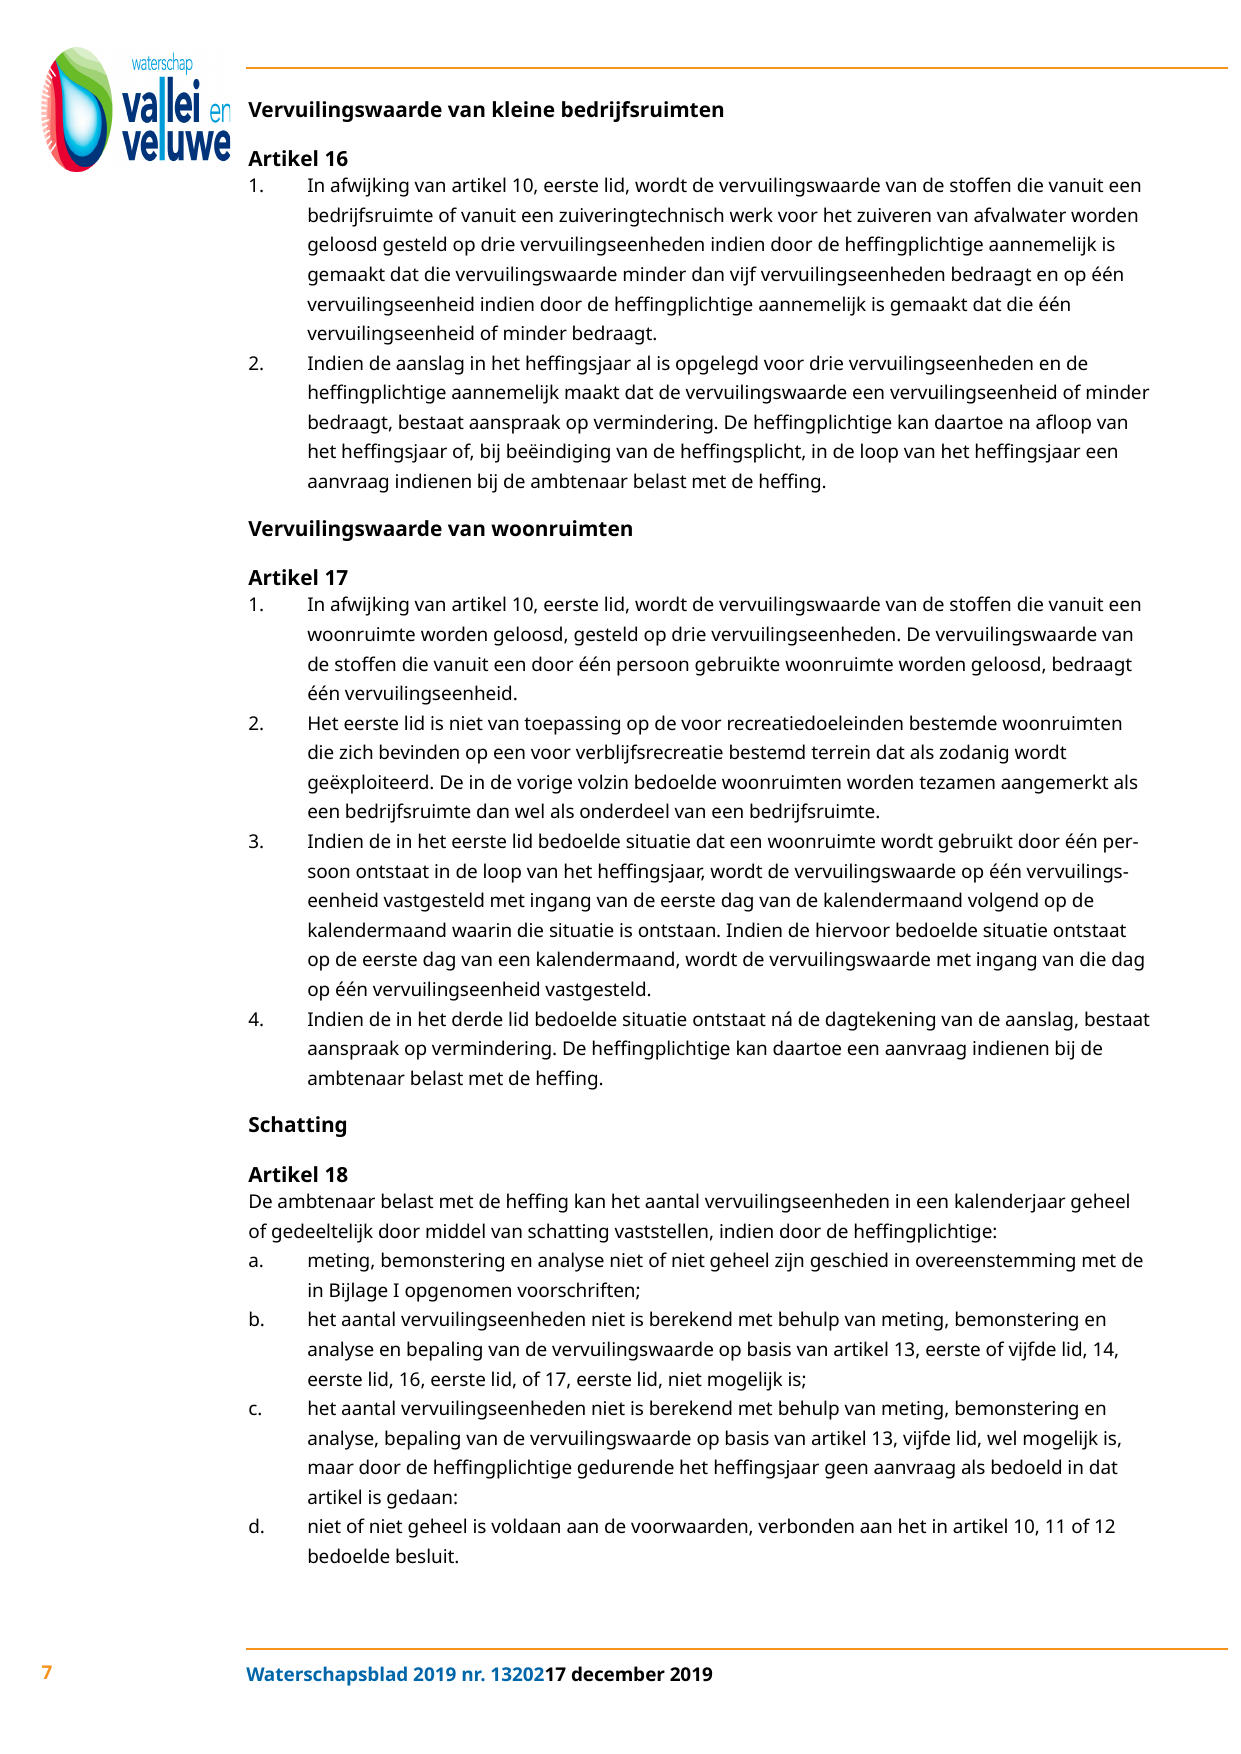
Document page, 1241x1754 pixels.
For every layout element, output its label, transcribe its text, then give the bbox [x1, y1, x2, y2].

text De ambtenaar belast met de heffing kan het aantal vervuilingseenheden in een kalenderjaar geheel of gedeeltelijk door middel van schatting vaststellen, indien door de heffingplichtige: [248, 1188, 1152, 1244]
text Artikel 16 [248, 144, 1152, 172]
list niet of niet geheel is voldaan aan de voorwaarden, verbonden aan het in artikel 10, 11 of 12 bedoelde besluit. [248, 1514, 1152, 1569]
list In afwijking van artikel 10, eerste lid, wordt de vervuilingswaarde van de stoffen die vanuit een bedrijfsruimte of vanuit een zuiveringtechnisch werk voor het zuiveren van afvalwater worden geloosd gesteld op drie vervuilingseenheden indien door de heffingplichtige aannemelijk is gemaakt dat die vervuilingswaarde minder dan vijf vervuilingseenheden bedraagt en op één vervuilingseenheid indien door de heffingplichtige aannemelijk is gemaakt dat die één vervuilingseenheid of minder bedraagt. [248, 172, 1152, 346]
text Artikel 17 [248, 563, 1152, 592]
list meting, bemonstering en analyse niet of niet geheel zijn geschied in overeenstemming met de in Bijlage I opgenomen voorschriften; [248, 1247, 1152, 1303]
list Indien de in het eerste lid bedoelde situatie dat een woonruimte wordt gebruikt door één per-soon ontstaat in de loop van het heffingsjaar, wordt de vervuilingswaarde op één vervuilings-eenheid vastgesteld met ingang van de eerste dag van de kalendermaand volgend op de kalendermaand waarin die situatie is ontstaan. Indien de hiervoor bedoelde situatie ontstaat op de eerste dag van een kalendermaand, wordt de vervuilingswaarde met ingang van die dag op één vervuilingseenheid vastgesteld. [248, 828, 1152, 1002]
list Indien de in het derde lid bedoelde situatie ontstaat ná de dagtekening van de aanslag, bestaat aanspraak op vermindering. De heffingplichtige kan daartoe een aanvraag indienen bij de ambtenaar belast met de heffing. [248, 1006, 1152, 1091]
picture [41, 47, 231, 172]
text Artikel 18 [248, 1160, 1152, 1188]
text Vervuilingswaarde van woonruimten [248, 514, 1152, 542]
list het aantal vervuilingseenheden niet is berekend met behulp van meting, bemonstering en analyse en bepaling van de vervuilingswaarde op basis van artikel 13, eerste of vijfde lid, 14, eerste lid, 16, eerste lid, of 17, eerste lid, niet mogelijk is; [248, 1307, 1152, 1392]
list Het eerste lid is niet van toepassing op de voor recreatiedoeleinden bestemde woonruimten die zich bevinden op een voor verblijfsrecreatie bestemd terrein dat als zodanig wordt geëxploiteerd. De in de vorige volzin bedoelde woonruimten worden tezamen aangemerkt als een bedrijfsruimte dan wel als onderdeel van een bedrijfsruimte. [248, 710, 1152, 824]
text Vervuilingswaarde van kleine bedrijfsruimten [248, 95, 1152, 123]
list In afwijking van artikel 10, eerste lid, wordt de vervuilingswaarde van de stoffen die vanuit een woonruimte worden geloosd, gesteld op drie vervuilingseenheden. De vervuilingswaarde van de stoffen die vanuit een door één persoon gebruikte woonruimte worden geloosd, bedraagt één vervuilingseenheid. [248, 592, 1152, 706]
text Schatting [248, 1111, 1152, 1139]
list Indien de aanslag in het heffingsjaar al is opgelegd voor drie vervuilingseenheden en de heffingplichtige aannemelijk maakt dat de vervuilingswaarde een vervuilingseenheid of minder bedraagt, bestaat aanspraak op vermindering. De heffingplichtige kan daartoe na afloop van het heffingsjaar of, bij beëindiging van de heffingsplicht, in de loop van het heffingsjaar een aanvraag indienen bij de ambtenaar belast met de heffing. [248, 350, 1152, 494]
list het aantal vervuilingseenheden niet is berekend met behulp van meting, bemonstering en analyse, bepaling van de vervuilingswaarde op basis van artikel 13, vijfde lid, wel mogelijk is, maar door de heffingplichtige gedurende het heffingsjaar geen aanvraag als bedoeld in dat artikel is gedaan: [248, 1395, 1152, 1510]
